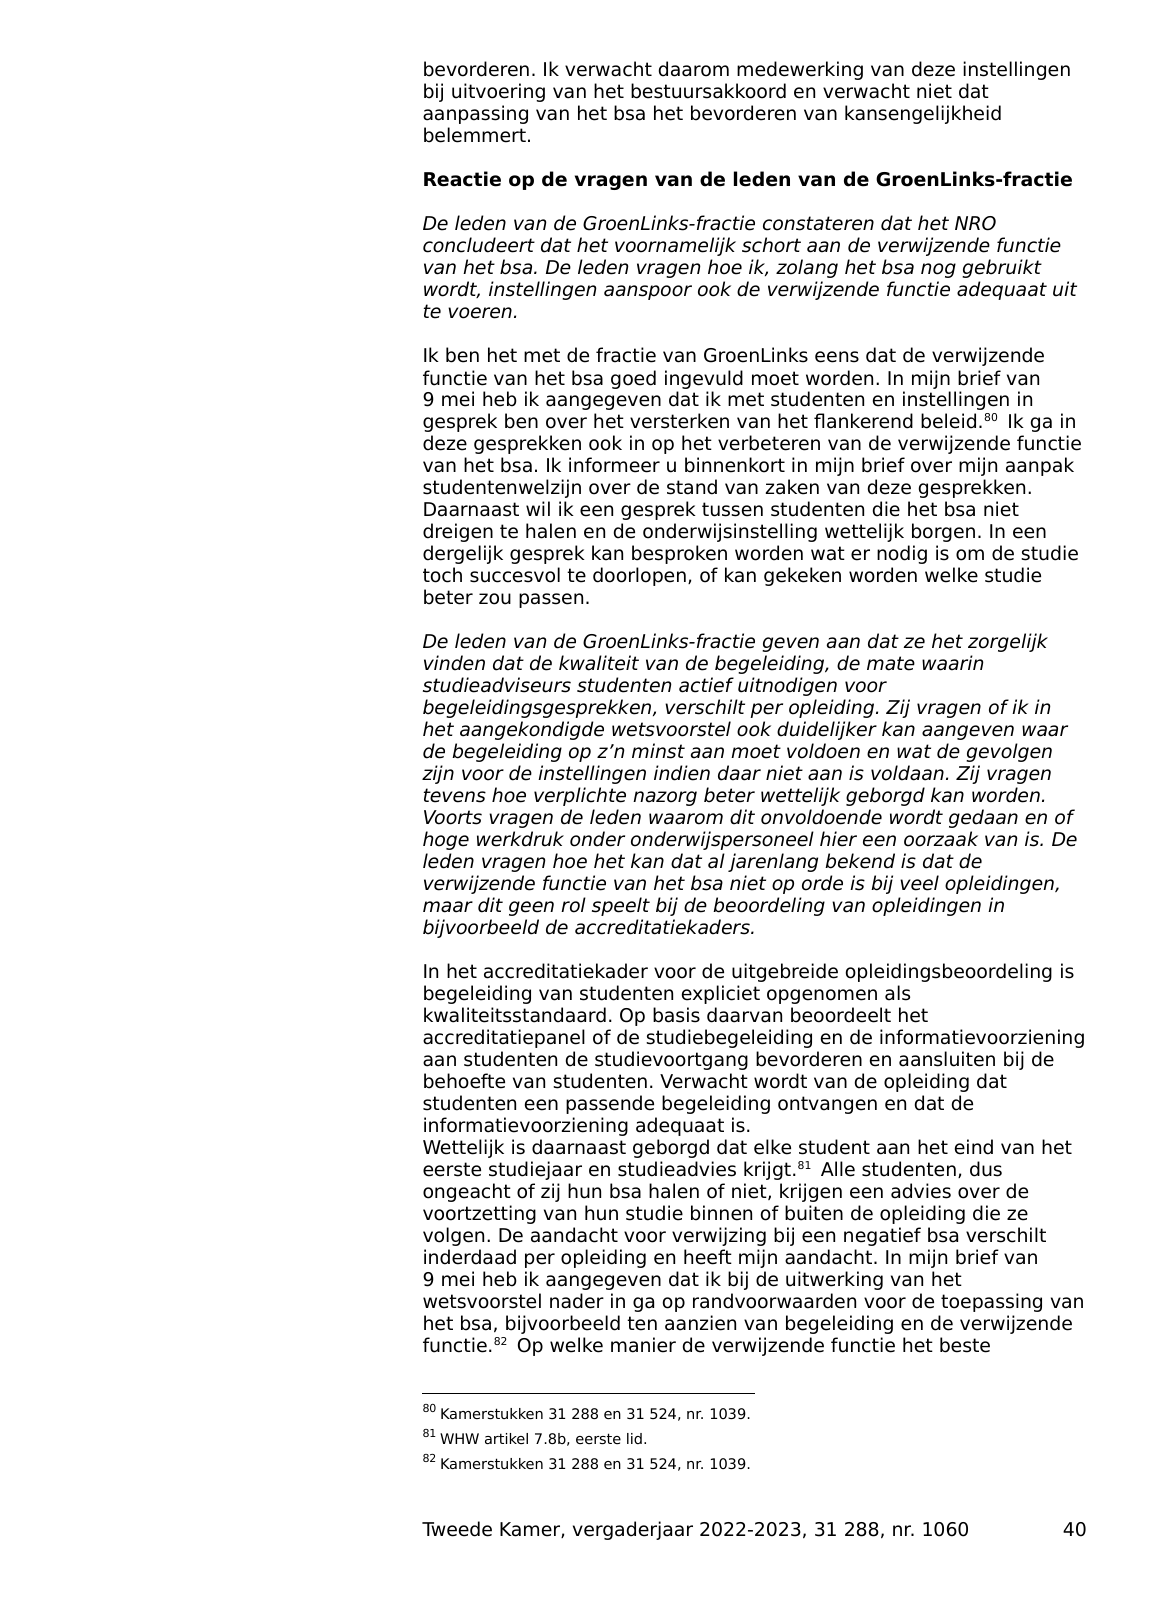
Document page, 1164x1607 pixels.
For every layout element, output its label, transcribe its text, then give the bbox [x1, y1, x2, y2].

text WHW artikel 7.8b, eerste lid. [422, 1427, 1087, 1449]
text De leden van de GroenLinks-fractie geven aan dat ze het zorgelijk vinden dat de kwaliteit van de begeleiding, de mate waarin studieadviseurs studenten actief uitnodigen voor begeleidingsgesprekken, verschilt per opleiding. Zij vragen of ik in het aangekondigde wetsvoorstel ook duidelijker kan aangeven waar de begeleiding op z’n minst aan moet voldoen en wat de gevolgen zijn voor de instellingen indien daar niet aan is voldaan. Zij vragen tevens hoe verplichte nazorg beter wettelijk geborgd kan worden. Voorts vragen de leden waarom dit onvoldoende wordt gedaan en of hoge werkdruk onder onderwijspersoneel hier een oorzaak van is. De leden vragen hoe het kan dat al jarenlang bekend is dat de verwijzende functie van het bsa niet op orde is bij veel opleidingen, maar dit geen rol speelt bij de beoordeling van opleidingen in bijvoorbeeld de accreditatiekaders. [422, 631, 1087, 939]
text Kamerstukken 31 288 en 31 524, nr. 1039. [422, 1402, 1087, 1424]
text Kamerstukken 31 288 en 31 524, nr. 1039. [422, 1452, 1087, 1474]
subtitle Reactie op de vragen van de leden van de GroenLinks-fractie [422, 169, 1087, 191]
text De leden van de GroenLinks-fractie constateren dat het NRO concludeert dat het voornamelijk schort aan de verwijzende functie van het bsa. De leden vragen hoe ik, zolang het bsa nog gebruikt wordt, instellingen aanspoor ook de verwijzende functie adequaat uit te voeren. [422, 213, 1087, 323]
text Ik ben het met de fractie van GroenLinks eens dat de verwijzende functie van het bsa goed ingevuld moet worden. In mijn brief van 9 mei heb ik aangegeven dat ik met studenten en instellingen in gesprek ben over het versterken van het flankerend beleid. Ik ga in deze gesprekken ook in op het verbeteren van de verwijzende functie van het bsa. Ik informeer u binnenkort in mijn brief over mijn aanpak studentenwelzijn over de stand van zaken van deze gesprekken. Daarnaast wil ik een gesprek tussen studenten die het bsa niet dreigen te halen en de onderwijsinstelling wettelijk borgen. In een dergelijk gesprek kan besproken worden wat er nodig is om de studie toch succesvol te doorlopen, of kan gekeken worden welke studie beter zou passen. [422, 345, 1087, 609]
text bevorderen. Ik verwacht daarom medewerking van deze instellingen bij uitvoering van het bestuursakkoord en verwacht niet dat aanpassing van het bsa het bevorderen van kansengelijkheid belemmert. [422, 59, 1087, 147]
text Wettelijk is daarnaast geborgd dat elke student aan het eind van het eerste studiejaar en studieadvies krijgt. Alle studenten, dus ongeacht of zij hun bsa halen of niet, krijgen een advies over de voortzetting van hun studie binnen of buiten de opleiding die ze volgen. De aandacht voor verwijzing bij een negatief bsa verschilt inderdaad per opleiding en heeft mijn aandacht. In mijn brief van 9 mei heb ik aangegeven dat ik bij de uitwerking van het wetsvoorstel nader in ga op randvoorwaarden voor de toepassing van het bsa, bijvoorbeeld ten aanzien van begeleiding en de verwijzende functie. Op welke manier de verwijzende functie het beste [422, 1137, 1087, 1357]
text In het accreditatiekader voor de uitgebreide opleidingsbeoordeling is begeleiding van studenten expliciet opgenomen als kwaliteitsstandaard. Op basis daarvan beoordeelt het accreditatiepanel of de studiebegeleiding en de informatievoorziening aan studenten de studievoortgang bevorderen en aansluiten bij de behoefte van studenten. Verwacht wordt van de opleiding dat studenten een passende begeleiding ontvangen en dat de informatievoorziening adequaat is. [422, 961, 1087, 1137]
